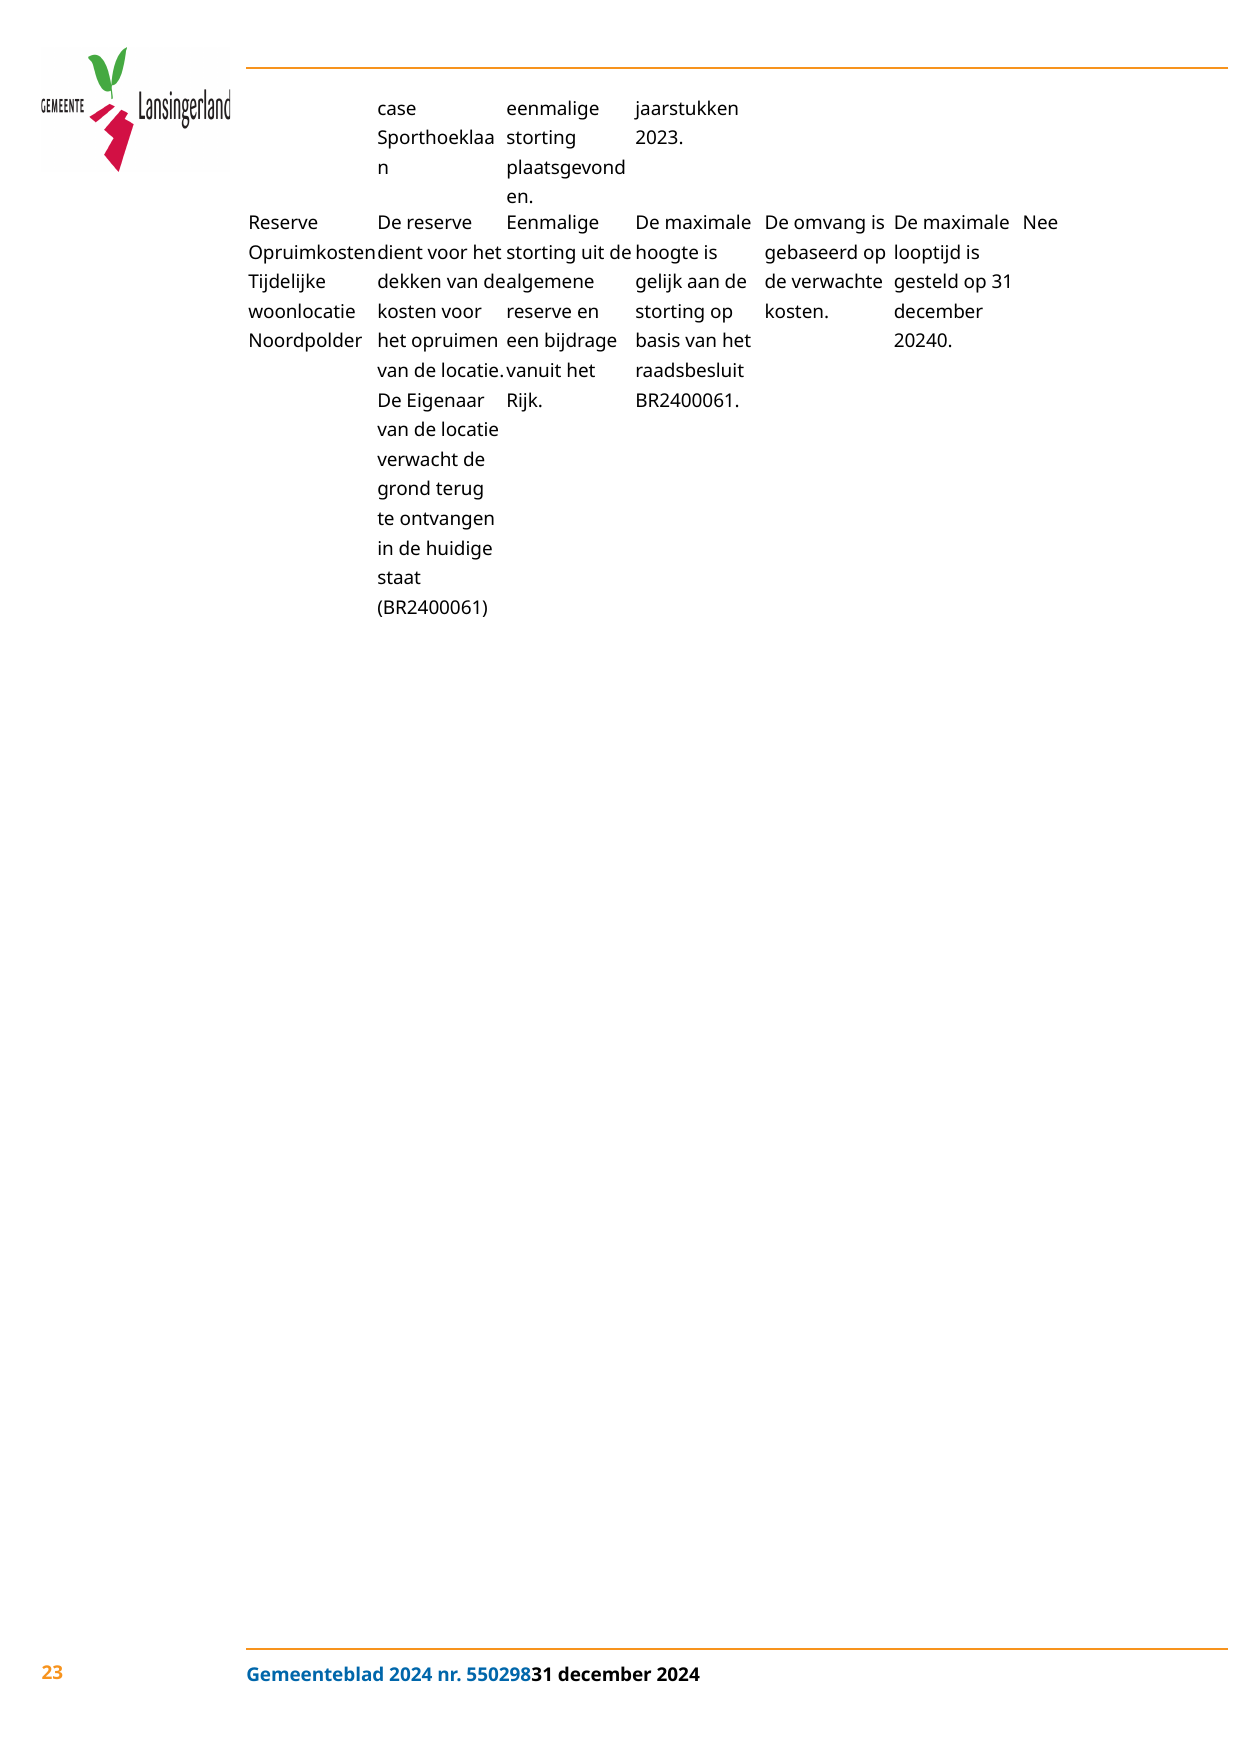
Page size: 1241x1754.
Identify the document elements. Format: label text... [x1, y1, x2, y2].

table_cell De omvang is gebaseerd op de verwachte kosten. [764, 209, 893, 619]
table_cell De maximale hoogte is gelijk aan de storting op basis van het raadsbesluit BR2400061. [635, 209, 764, 619]
table_cell Reserve Opruimkosten Tijdelijke woonlocatie Noordpolder [248, 209, 377, 619]
table_cell case Sporthoeklaan [377, 95, 506, 209]
picture [41, 47, 231, 172]
table_cell De maximale looptijd is gesteld op 31 december 20240. [894, 209, 1022, 619]
table_cell jaarstukken 2023. [635, 95, 764, 209]
table_cell Eenmalige storting uit de algemene reserve en een bijdrage vanuit het Rijk. [506, 209, 635, 619]
table_cell eenmalige storting plaatsgevonden. [506, 95, 635, 209]
table_cell [764, 95, 893, 209]
table_cell De reserve dient voor het dekken van de kosten voor het opruimen van de locatie. De Eigenaar van de locatie verwacht de grond terug te ontvangen in de huidige staat (BR2400061) [377, 209, 506, 619]
table_cell [248, 95, 377, 209]
table_cell Nee [1023, 209, 1152, 619]
table_cell [894, 95, 1022, 209]
table_cell [1023, 95, 1152, 209]
